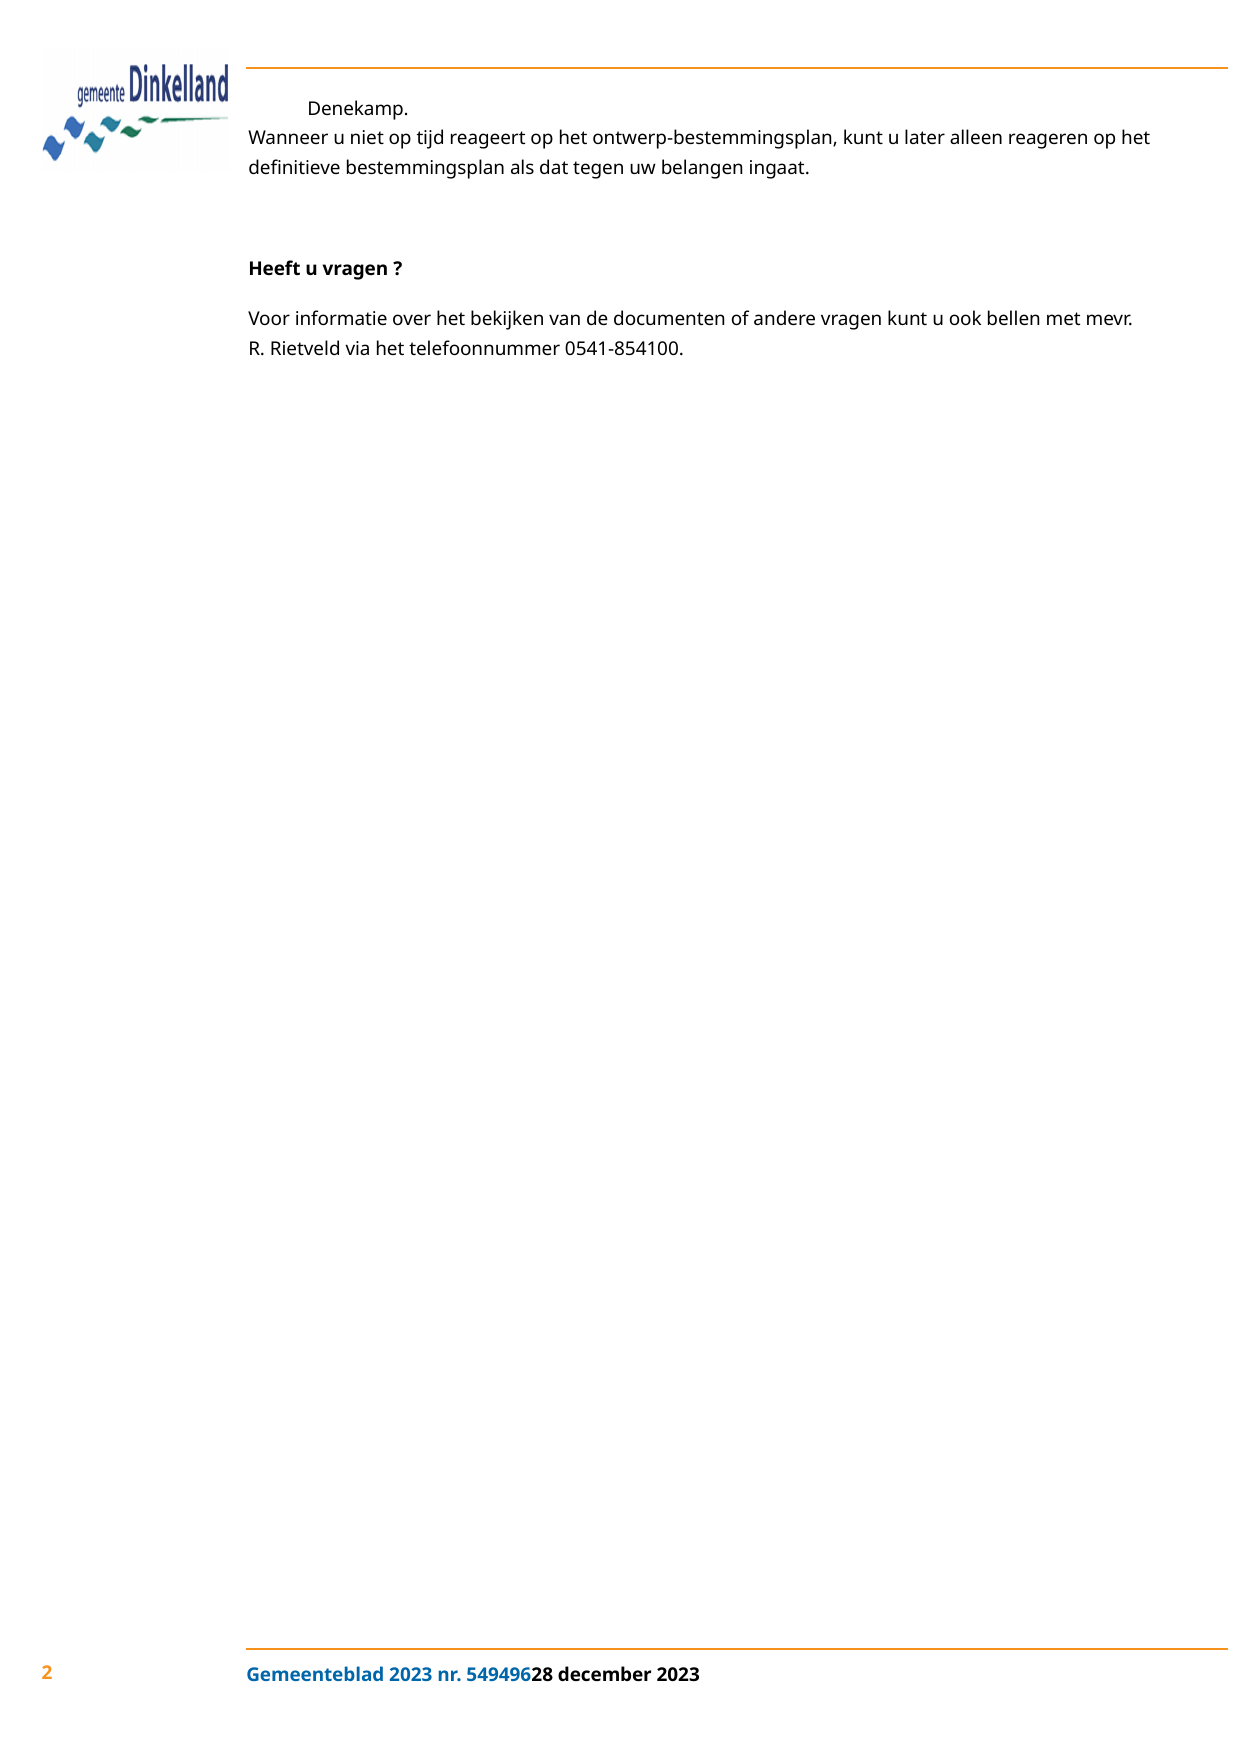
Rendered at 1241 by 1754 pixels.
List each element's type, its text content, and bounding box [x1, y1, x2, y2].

list Denekamp. [248, 95, 1152, 121]
text Voor informatie over het bekijken van de documenten of andere vragen kunt u ook bellen met mevr. R. Rietveld via het telefoonnummer 0541-854100. [248, 305, 1152, 361]
text Wanneer u niet op tijd reageert op het ontwerp-bestemmingsplan, kunt u later alleen reageren op het definitieve bestemmingsplan als dat tegen uw belangen ingaat. [248, 124, 1152, 180]
text Heeft u vragen ? [248, 255, 1152, 281]
picture [41, 47, 231, 172]
